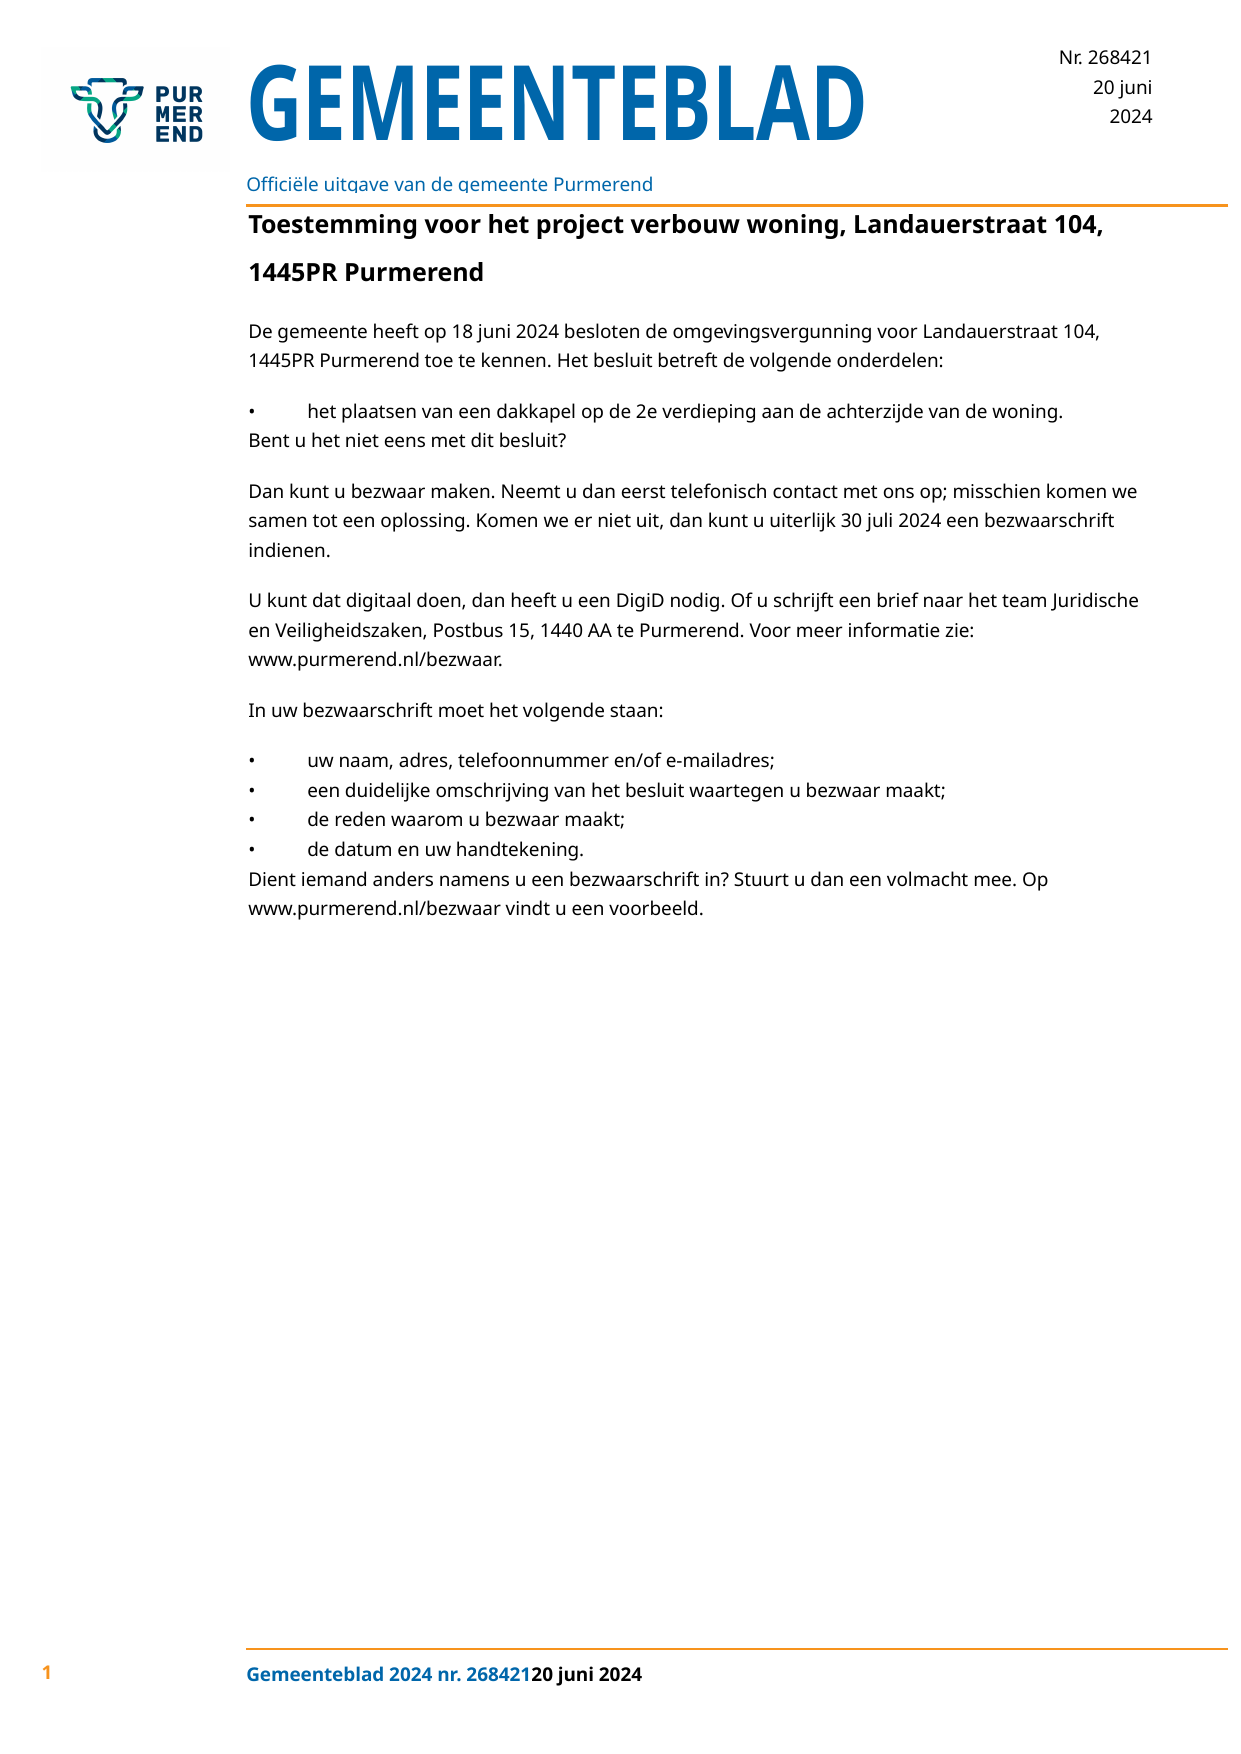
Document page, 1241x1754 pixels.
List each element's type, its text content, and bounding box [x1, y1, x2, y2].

list de datum en uw handtekening. [248, 836, 1152, 862]
text U kunt dat digitaal doen, dan heeft u een DigiD nodig. Of u schrijft een brief naar het team Juridische en Veiligheidszaken, Postbus 15, 1440 AA te Purmerend. Voor meer informatie zie: www.purmerend.nl/bezwaar. [248, 587, 1152, 672]
text Dient iemand anders namens u een bezwaarschrift in? Stuurt u dan een volmacht mee. Op www.purmerend.nl/bezwaar vindt u een voorbeeld. [248, 866, 1152, 921]
list de reden waarom u bezwaar maakt; [248, 807, 1152, 832]
list een duidelijke omschrijving van het besluit waartegen u bezwaar maakt; [248, 777, 1152, 803]
text De gemeente heeft op 18 juni 2024 besloten de omgevingsvergunning voor Landauerstraat 104, 1445PR Purmerend toe te kennen. Het besluit betreft de volgende onderdelen: [248, 318, 1152, 373]
list het plaatsen van een dakkapel op de 2e verdieping aan de achterzijde van de woning. [248, 398, 1152, 424]
text Dan kunt u bezwaar maken. Neemt u dan eerst telefonisch contact met ons op; misschien komen we samen tot een oplossing. Komen we er niet uit, dan kunt u uiterlijk 30 juli 2024 een bezwaarschrift indienen. [248, 478, 1152, 563]
picture [41, 47, 231, 172]
list uw naam, adres, telefoonnummer en/of e-mailadres; [248, 747, 1152, 773]
text Toestemming voor het project verbouw woning, Landauerstraat 104, 1445PR Purmerend [248, 207, 1152, 288]
text In uw bezwaarschrift moet het volgende staan: [248, 697, 1152, 723]
text Bent u het niet eens met dit besluit? [248, 427, 1152, 453]
